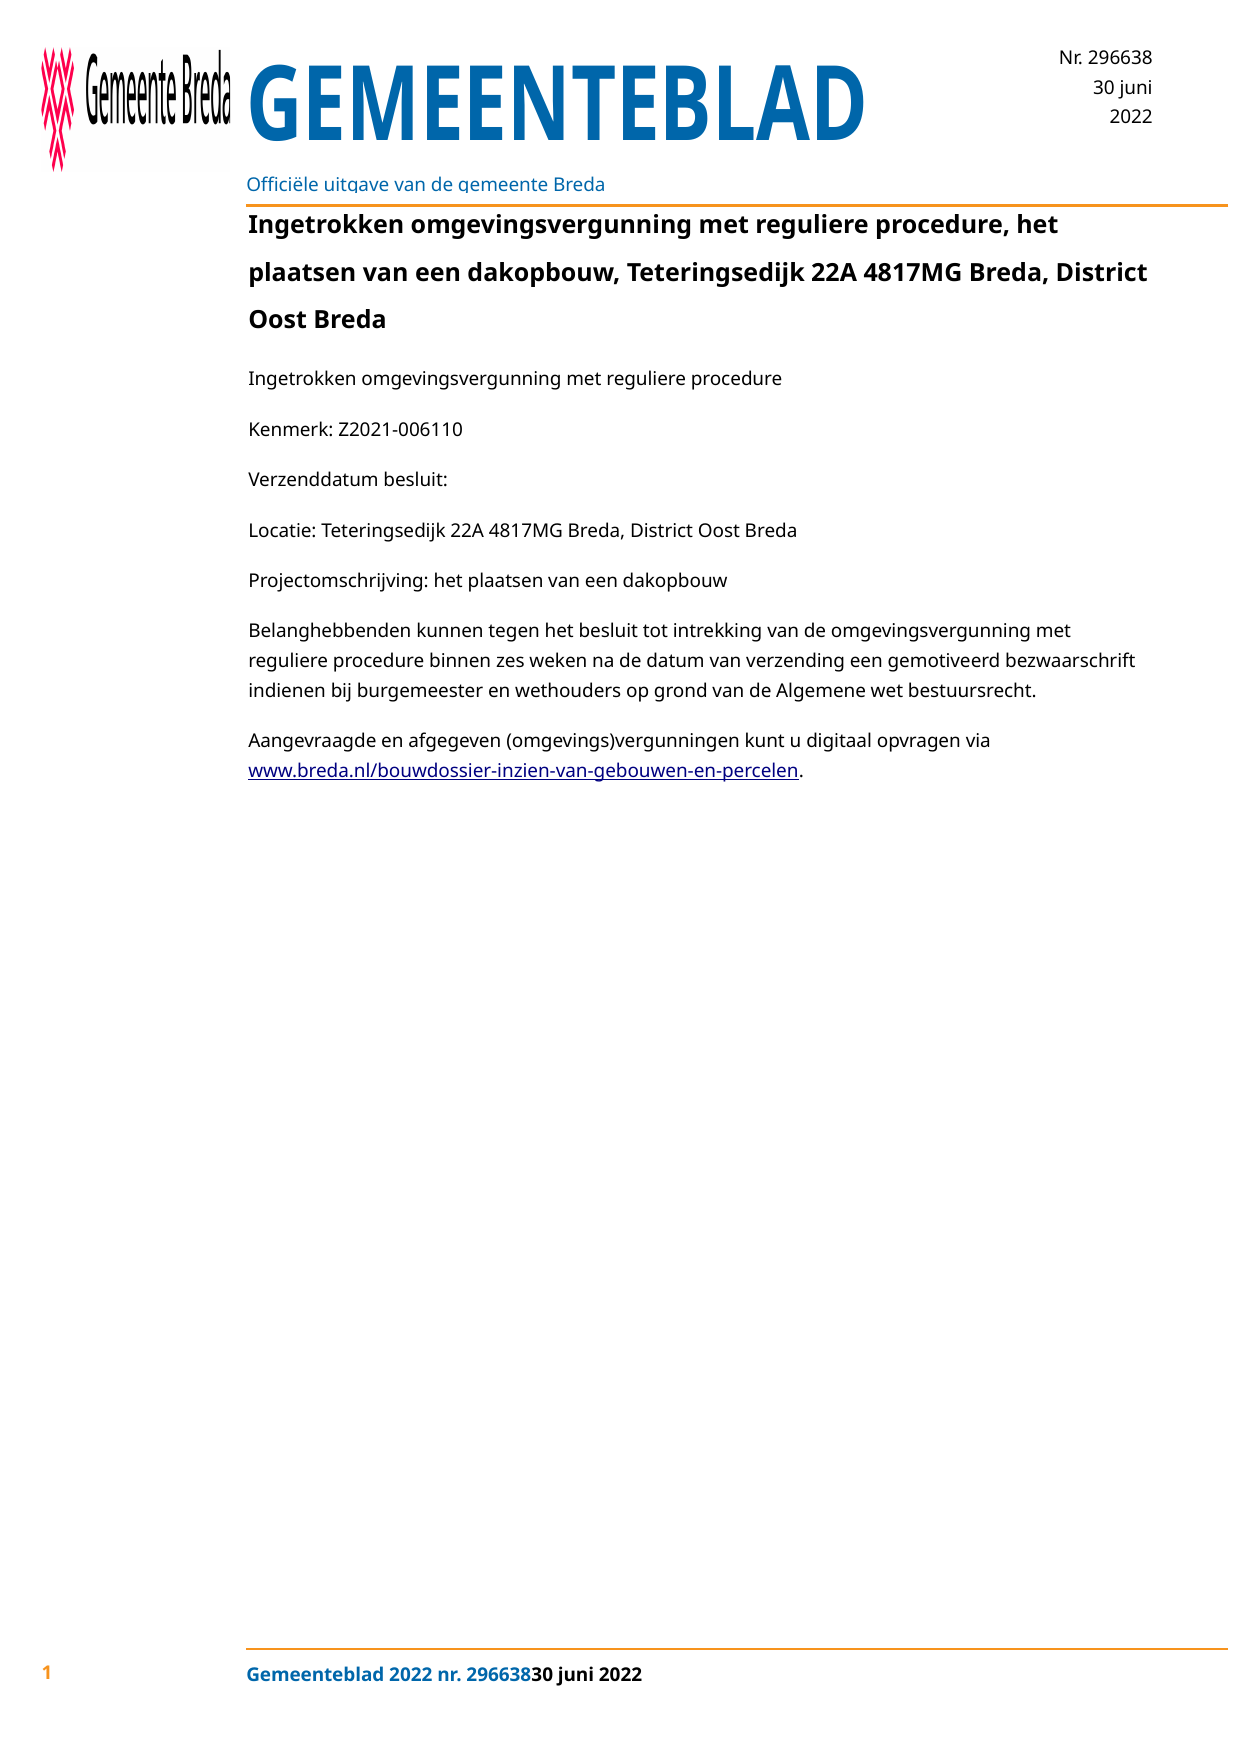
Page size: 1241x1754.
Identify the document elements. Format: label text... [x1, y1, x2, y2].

picture [41, 47, 231, 172]
text Kenmerk: Z2021-006110 [248, 416, 1152, 442]
text Verzenddatum besluit: [248, 466, 1152, 492]
text Belanghebbenden kunnen tegen het besluit tot intrekking van de omgevingsvergunning met reguliere procedure binnen zes weken na de datum van verzending een gemotiveerd bezwaarschrift indienen bij burgemeester en wethouders op grond van de Algemene wet bestuursrecht. [248, 618, 1152, 702]
text Ingetrokken omgevingsvergunning met reguliere procedure, het plaatsen van een dakopbouw, Teteringsedijk 22A 4817MG Breda, District Oost Breda [248, 207, 1152, 336]
text Projectomschrijving: het plaatsen van een dakopbouw [248, 567, 1152, 593]
text Locatie: Teteringsedijk 22A 4817MG Breda, District Oost Breda [248, 517, 1152, 542]
text Aangevraagde en afgegeven (omgevings)vergunningen kunt u digitaal opvragen via www.breda.nl/bouwdossier-inzien-van-gebouwen-en-percelen. [248, 727, 1152, 782]
text Ingetrokken omgevingsvergunning met reguliere procedure [248, 366, 1152, 391]
